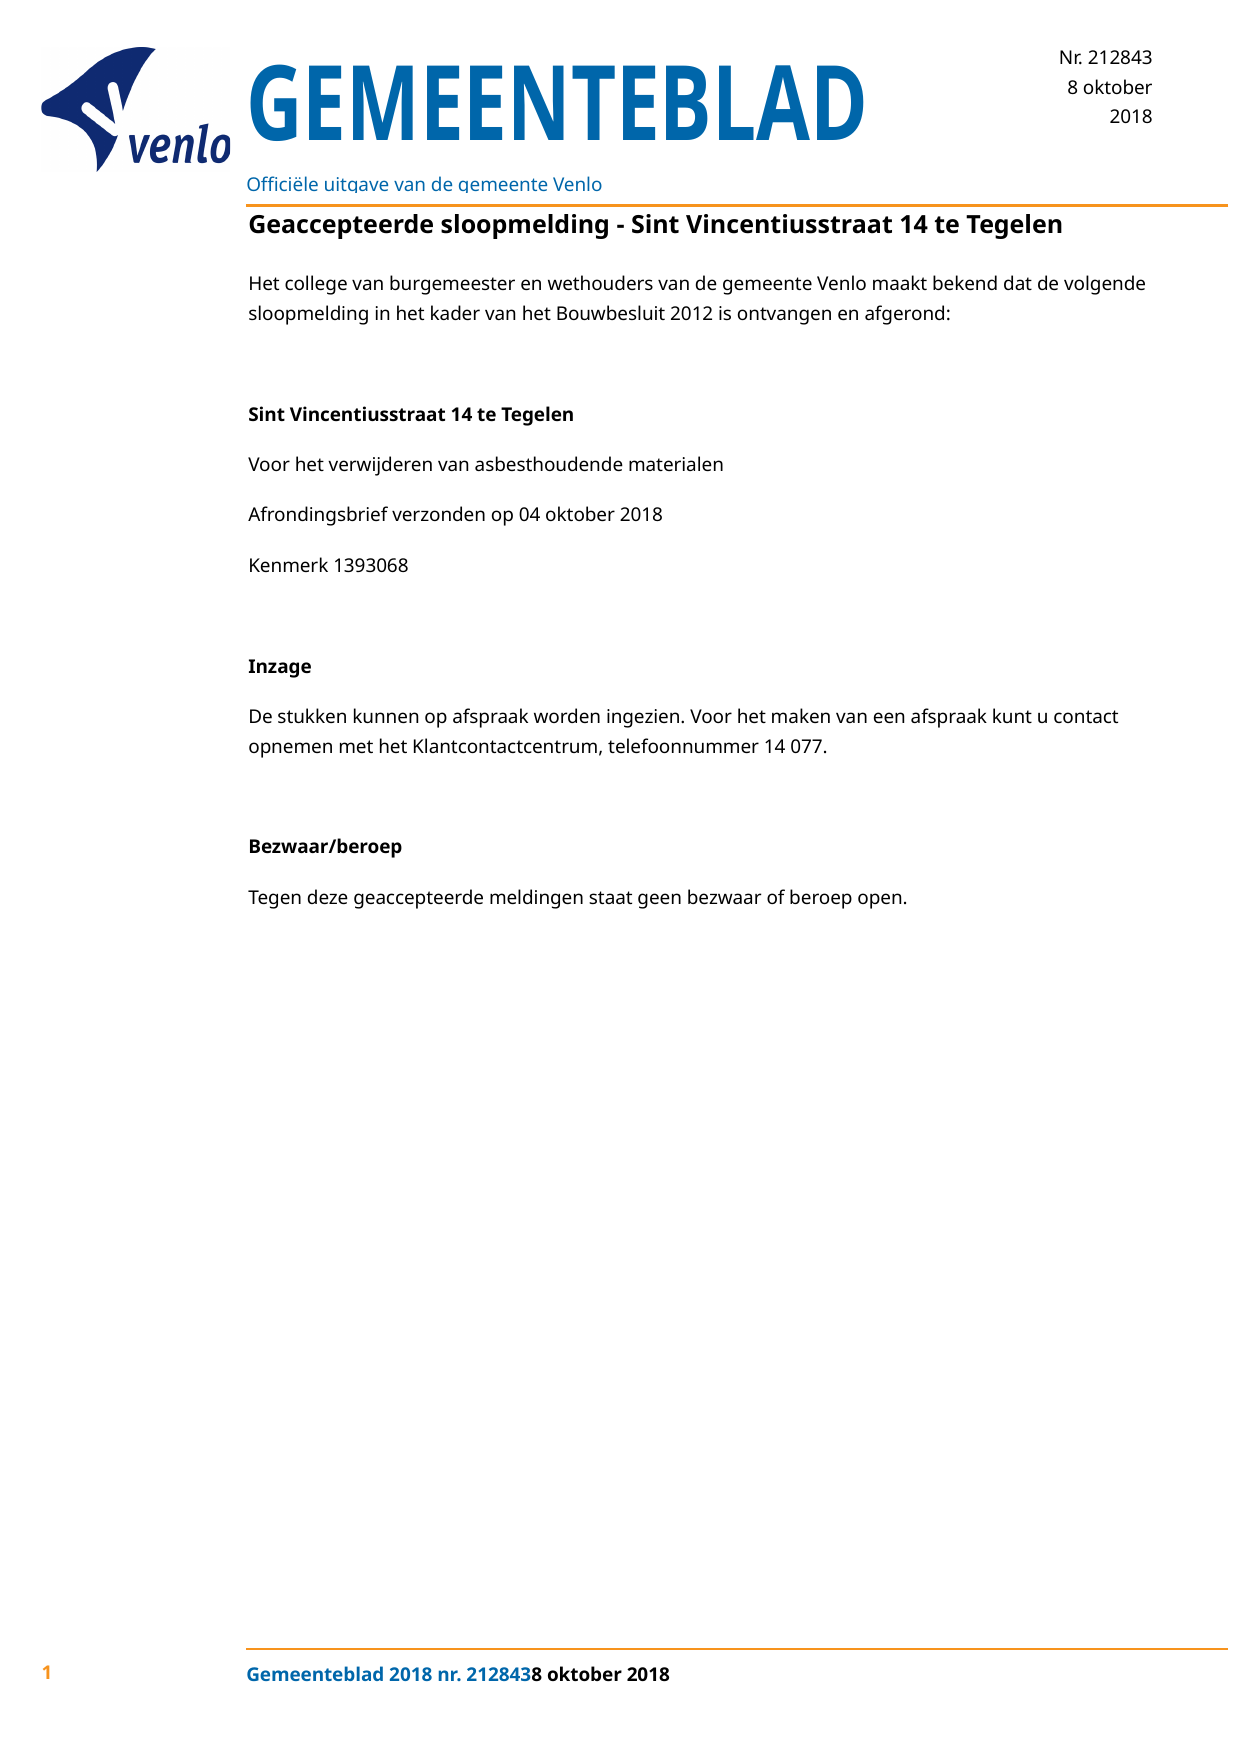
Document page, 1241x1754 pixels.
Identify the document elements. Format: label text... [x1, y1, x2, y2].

picture [41, 47, 231, 172]
text Voor het verwijderen van asbesthoudende materialen [248, 451, 1152, 477]
text Sint Vincentiusstraat 14 te Tegelen [248, 401, 1152, 426]
text Geaccepteerde sloopmelding - Sint Vincentiusstraat 14 te Tegelen [248, 207, 1152, 241]
text Het college van burgemeester en wethouders van de gemeente Venlo maakt bekend dat de volgende sloopmelding in het kader van het Bouwbesluit 2012 is ontvangen en afgerond: [248, 270, 1152, 326]
text Tegen deze geaccepteerde meldingen staat geen bezwaar of beroep open. [248, 884, 1152, 910]
text Bezwaar/beroep [248, 834, 1152, 859]
text Inzage [248, 653, 1152, 678]
text Afrondingsbrief verzonden op 04 oktober 2018 [248, 502, 1152, 527]
text De stukken kunnen op afspraak worden ingezien. Voor het maken van een afspraak kunt u contact opnemen met het Klantcontactcentrum, telefoonnummer 14 077. [248, 703, 1152, 758]
text Kenmerk 1393068 [248, 552, 1152, 578]
